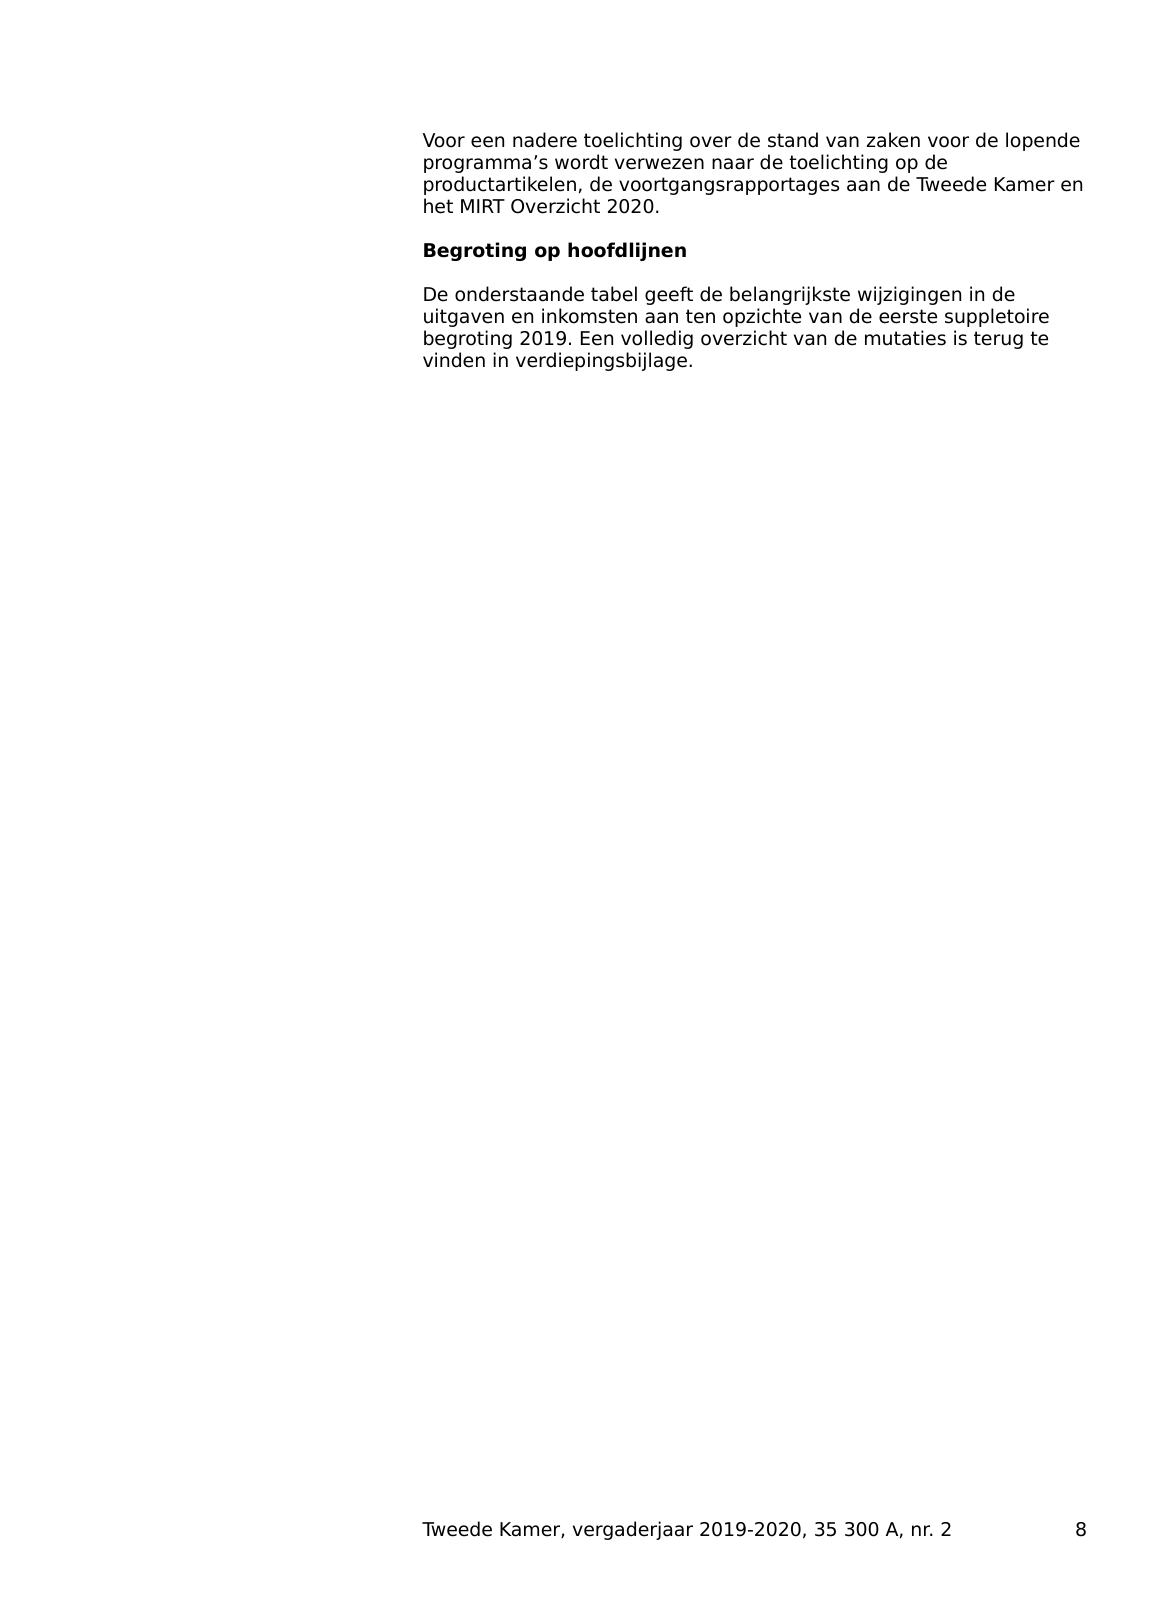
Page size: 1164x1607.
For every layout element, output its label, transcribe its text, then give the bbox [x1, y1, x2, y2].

text Voor een nadere toelichting over de stand van zaken voor de lopende programma’s wordt verwezen naar de toelichting op de productartikelen, de voortgangsrapportages aan de Tweede Kamer en het MIRT Overzicht 2020. [422, 130, 1087, 218]
text De onderstaande tabel geeft de belangrijkste wijzigingen in de uitgaven en inkomsten aan ten opzichte van de eerste suppletoire begroting 2019. Een volledig overzicht van de mutaties is terug te vinden in verdiepingsbijlage. [422, 284, 1087, 372]
subtitle Begroting op hoofdlijnen [422, 240, 1087, 262]
